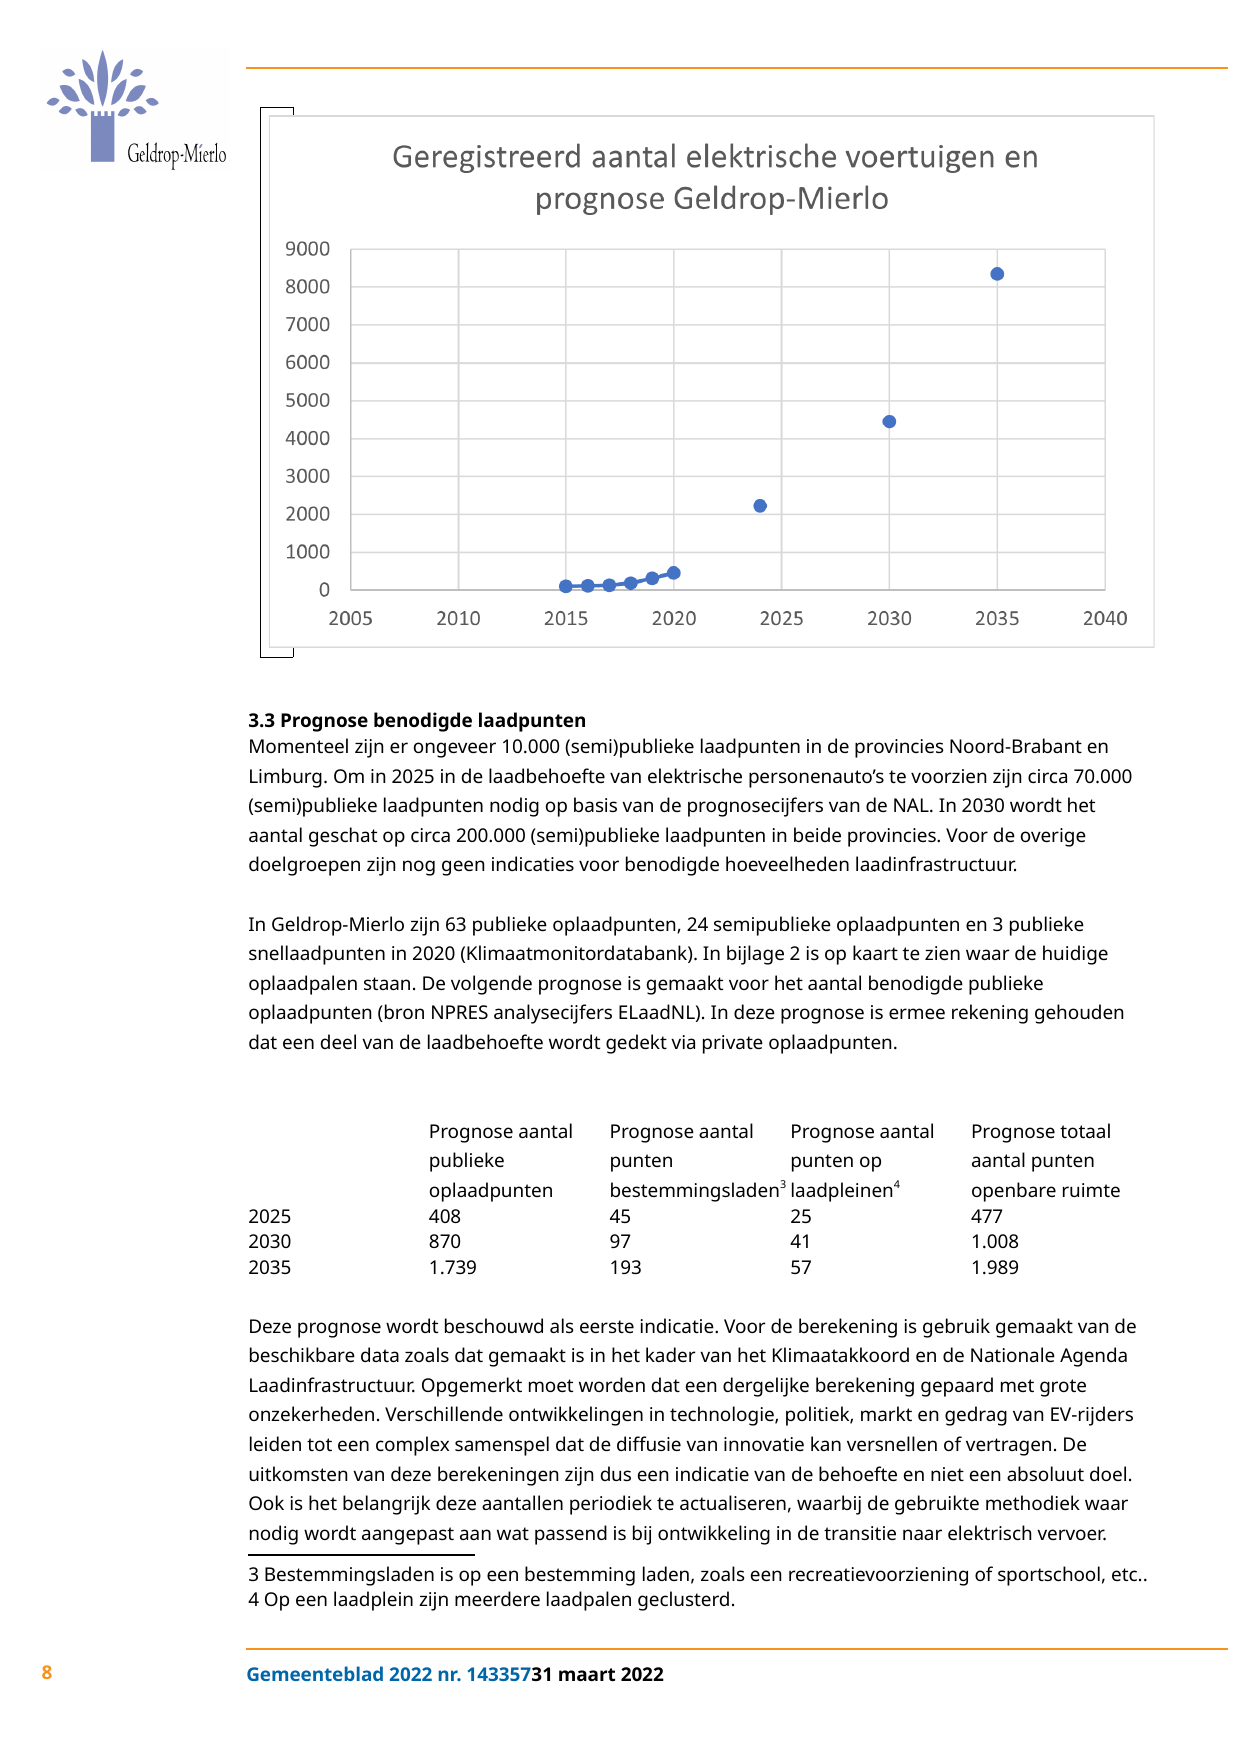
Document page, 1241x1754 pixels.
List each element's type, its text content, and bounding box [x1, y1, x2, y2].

table_header Prognose aantal publieke oplaadpunten [429, 1118, 609, 1203]
table_cell 45 [609, 1203, 790, 1229]
table_header Prognose totaal aantal punten openbare ruimte [971, 1118, 1152, 1203]
text 3.3 Prognose benodigde laadpunten [248, 708, 1152, 733]
table_cell 1.989 [971, 1254, 1152, 1280]
table_cell 1.008 [971, 1229, 1152, 1254]
table_cell 193 [609, 1254, 790, 1280]
table_cell 1.739 [429, 1254, 609, 1280]
picture [268, 115, 1155, 648]
table_header Prognose aantal punten bestemmingsladen [609, 1118, 790, 1203]
table_cell 2025 [248, 1203, 429, 1229]
table_cell 41 [790, 1229, 971, 1254]
table_cell 57 [790, 1254, 971, 1280]
table_header [248, 1118, 429, 1203]
table_cell 97 [609, 1229, 790, 1254]
table_header Prognose aantal punten op laadpleinen [790, 1118, 971, 1203]
text Deze prognose wordt beschouwd als eerste indicatie. Voor de berekening is gebruik gemaakt van de beschikbare data zoals dat gemaakt is in het kader van het Klimaatakkoord en de Nationale Agenda Laadinfrastructuur. Opgemerkt moet worden dat een dergelijke berekening gepaard met grote onzekerheden. Verschillende ontwikkelingen in technologie, politiek, markt en gedrag van EV-rijders leiden tot een complex samenspel dat de diffusie van innovatie kan versnellen of vertragen. De uitkomsten van deze berekeningen zijn dus een indicatie van de behoefte en niet een absoluut doel. Ook is het belangrijk deze aantallen periodiek te actualiseren, waarbij de gebruikte methodiek waar nodig wordt aangepast aan wat passend is bij ontwikkeling in de transitie naar elektrisch vervoer. [248, 1313, 1152, 1546]
picture [41, 47, 231, 172]
text Momenteel zijn er ongeveer 10.000 (semi)publieke laadpunten in de provincies Noord-Brabant en Limburg. Om in 2025 in de laadbehoefte van elektrische personenauto’s te voorzien zijn circa 70.000 (semi)publieke laadpunten nodig op basis van de prognosecijfers van de NAL. In 2030 wordt het aantal geschat op circa 200.000 (semi)publieke laadpunten in beide provincies. Voor de overige doelgroepen zijn nog geen indicaties voor benodigde hoeveelheden laadinfrastructuur. [248, 733, 1152, 877]
table_cell 408 [429, 1203, 609, 1229]
table_cell 25 [790, 1203, 971, 1229]
table_cell 870 [429, 1229, 609, 1254]
table_cell 477 [971, 1203, 1152, 1229]
table_cell 2035 [248, 1254, 429, 1280]
table_cell 2030 [248, 1229, 429, 1254]
text In Geldrop-Mierlo zijn 63 publieke oplaadpunten, 24 semipublieke oplaadpunten en 3 publieke snellaadpunten in 2020 (Klimaatmonitordatabank). In bijlage 2 is op kaart te zien waar de huidige oplaadpalen staan. De volgende prognose is gemaakt voor het aantal benodigde publieke oplaadpunten (bron NPRES analysecijfers ELaadNL). In deze prognose is ermee rekening gehouden dat een deel van de laadbehoefte wordt gedekt via private oplaadpunten. [248, 911, 1152, 1055]
